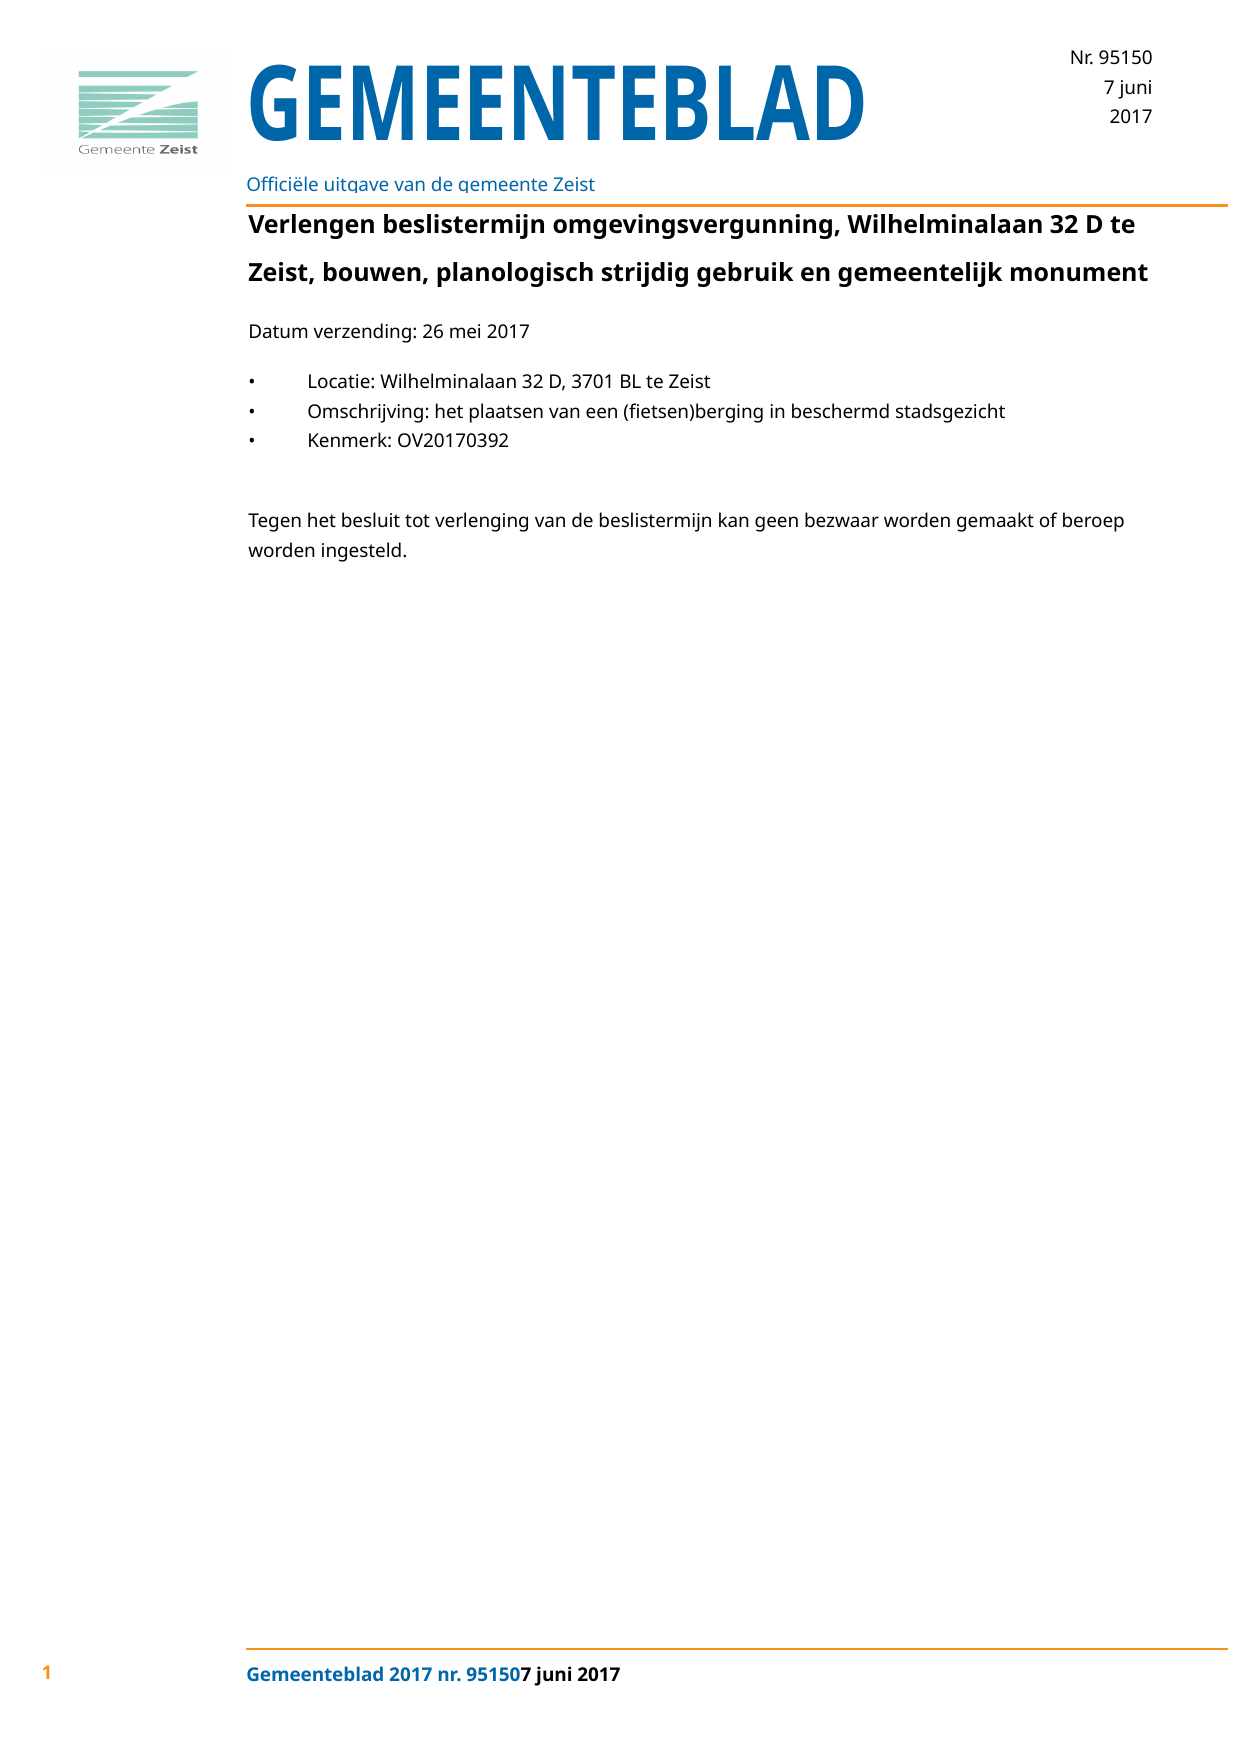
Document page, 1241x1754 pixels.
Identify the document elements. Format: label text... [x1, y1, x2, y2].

list Locatie: Wilhelminalaan 32 D, 3701 BL te Zeist [248, 368, 1152, 394]
list Kenmerk: OV20170392 [248, 427, 1152, 453]
text Datum verzending: 26 mei 2017 [248, 318, 1152, 344]
list Omschrijving: het plaatsen van een (fietsen)berging in beschermd stadsgezicht [248, 398, 1152, 424]
picture [41, 47, 231, 172]
text Tegen het besluit tot verlenging van de beslistermijn kan geen bezwaar worden gemaakt of beroep worden ingesteld. [248, 507, 1152, 563]
text Verlengen beslistermijn omgevingsvergunning, Wilhelminalaan 32 D te Zeist, bouwen, planologisch strijdig gebruik en gemeentelijk monument [248, 207, 1152, 288]
